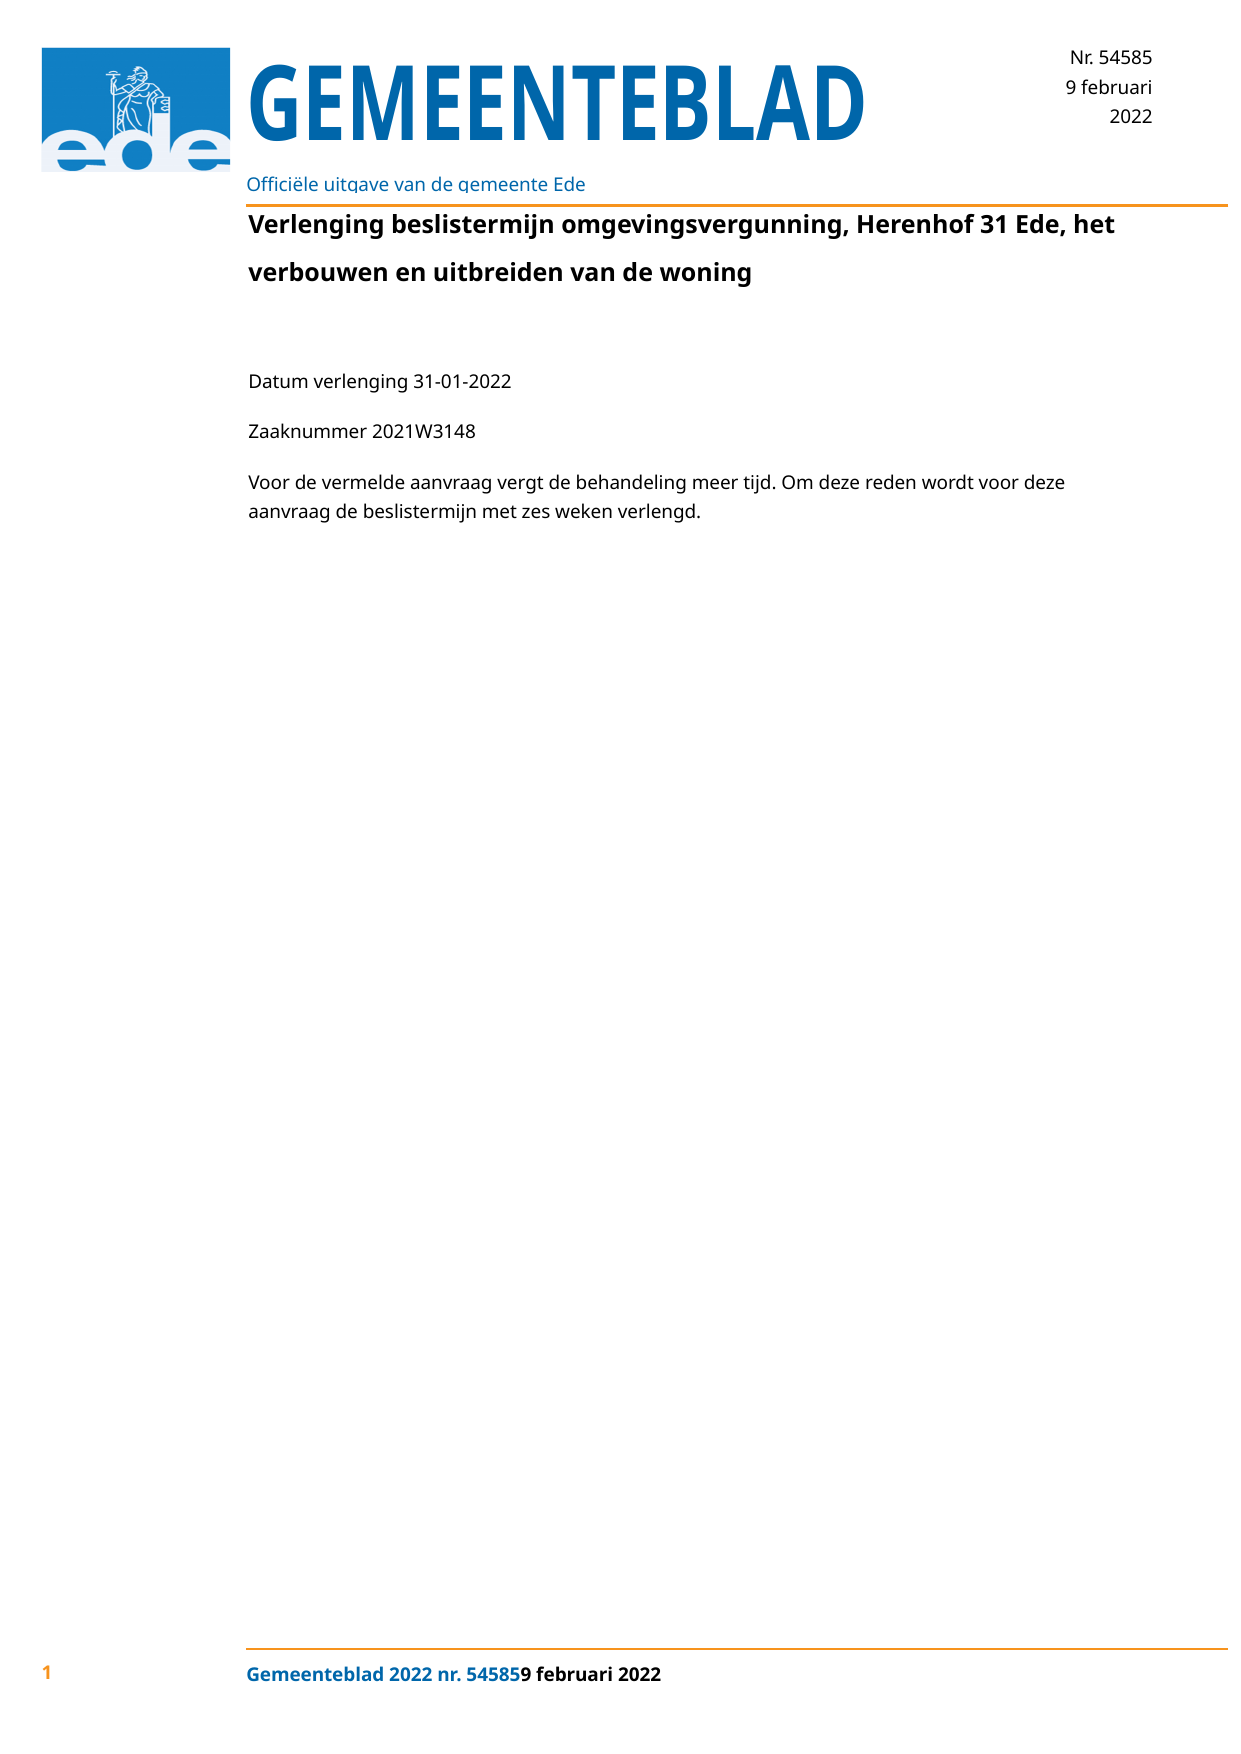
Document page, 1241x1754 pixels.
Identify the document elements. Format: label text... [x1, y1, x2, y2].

text Voor de vermelde aanvraag vergt de behandeling meer tijd. Om deze reden wordt voor deze aanvraag de beslistermijn met zes weken verlengd. [248, 469, 1152, 524]
text Zaaknummer 2021W3148 [248, 419, 1152, 444]
text Verlenging beslistermijn omgevingsvergunning, Herenhof 31 Ede, het verbouwen en uitbreiden van de woning [248, 207, 1152, 288]
picture [41, 47, 231, 172]
text Datum verlenging 31-01-2022 [248, 368, 1152, 394]
